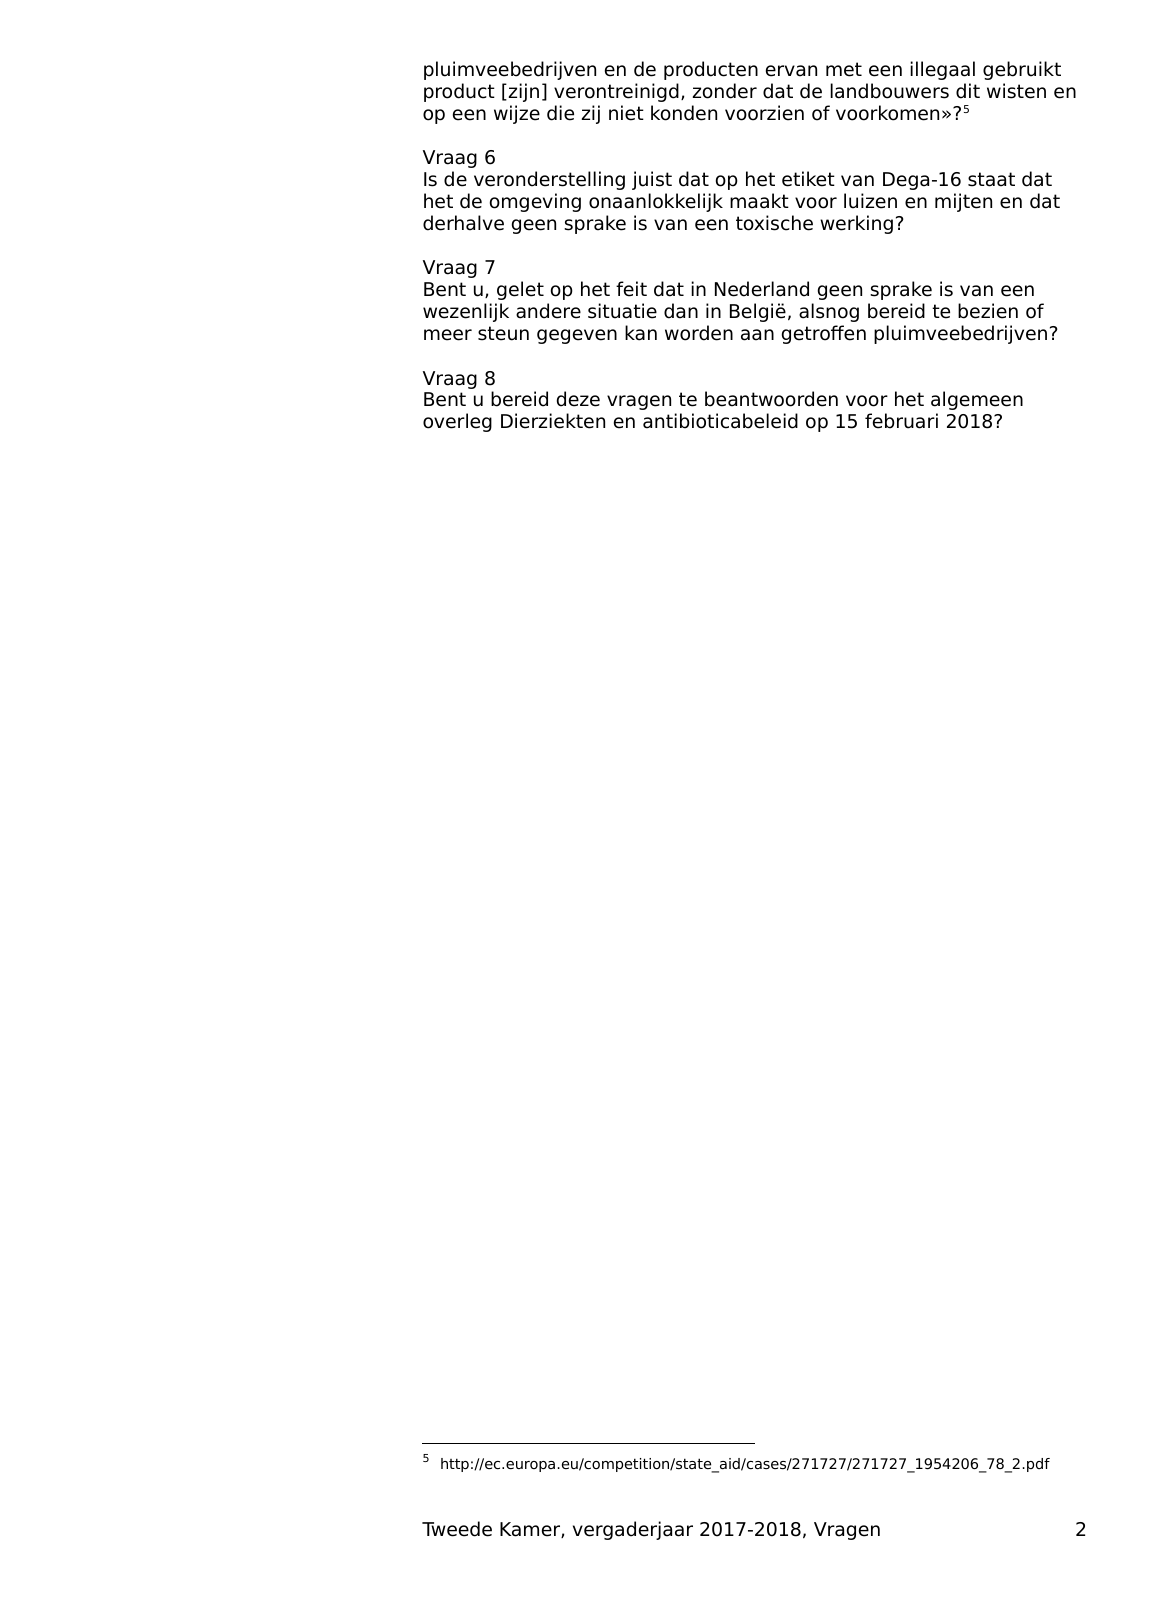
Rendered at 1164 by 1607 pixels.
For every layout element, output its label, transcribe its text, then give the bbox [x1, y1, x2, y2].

text Vraag 8 [422, 367, 1087, 389]
text Is de veronderstelling juist dat op het etiket van Dega-16 staat dat het de omgeving onaanlokkelijk maakt voor luizen en mijten en dat derhalve geen sprake is van een toxische werking? [422, 169, 1087, 235]
text Vraag 6 [422, 147, 1087, 169]
text Vraag 7 [422, 257, 1087, 279]
text http://ec.europa.eu/competition/state_aid/cases/271727/271727_1954206_78_2.pdf [422, 1452, 1087, 1474]
text pluimveebedrijven en de producten ervan met een illegaal gebruikt product [zijn] verontreinigd, zonder dat de landbouwers dit wisten en op een wijze die zij niet konden voorzien of voorkomen»? [422, 59, 1087, 125]
text Bent u bereid deze vragen te beantwoorden voor het algemeen overleg Dierziekten en antibioticabeleid op 15 februari 2018? [422, 389, 1087, 433]
text Bent u, gelet op het feit dat in Nederland geen sprake is van een wezenlijk andere situatie dan in België, alsnog bereid te bezien of meer steun gegeven kan worden aan getroffen pluimveebedrijven? [422, 279, 1087, 345]
